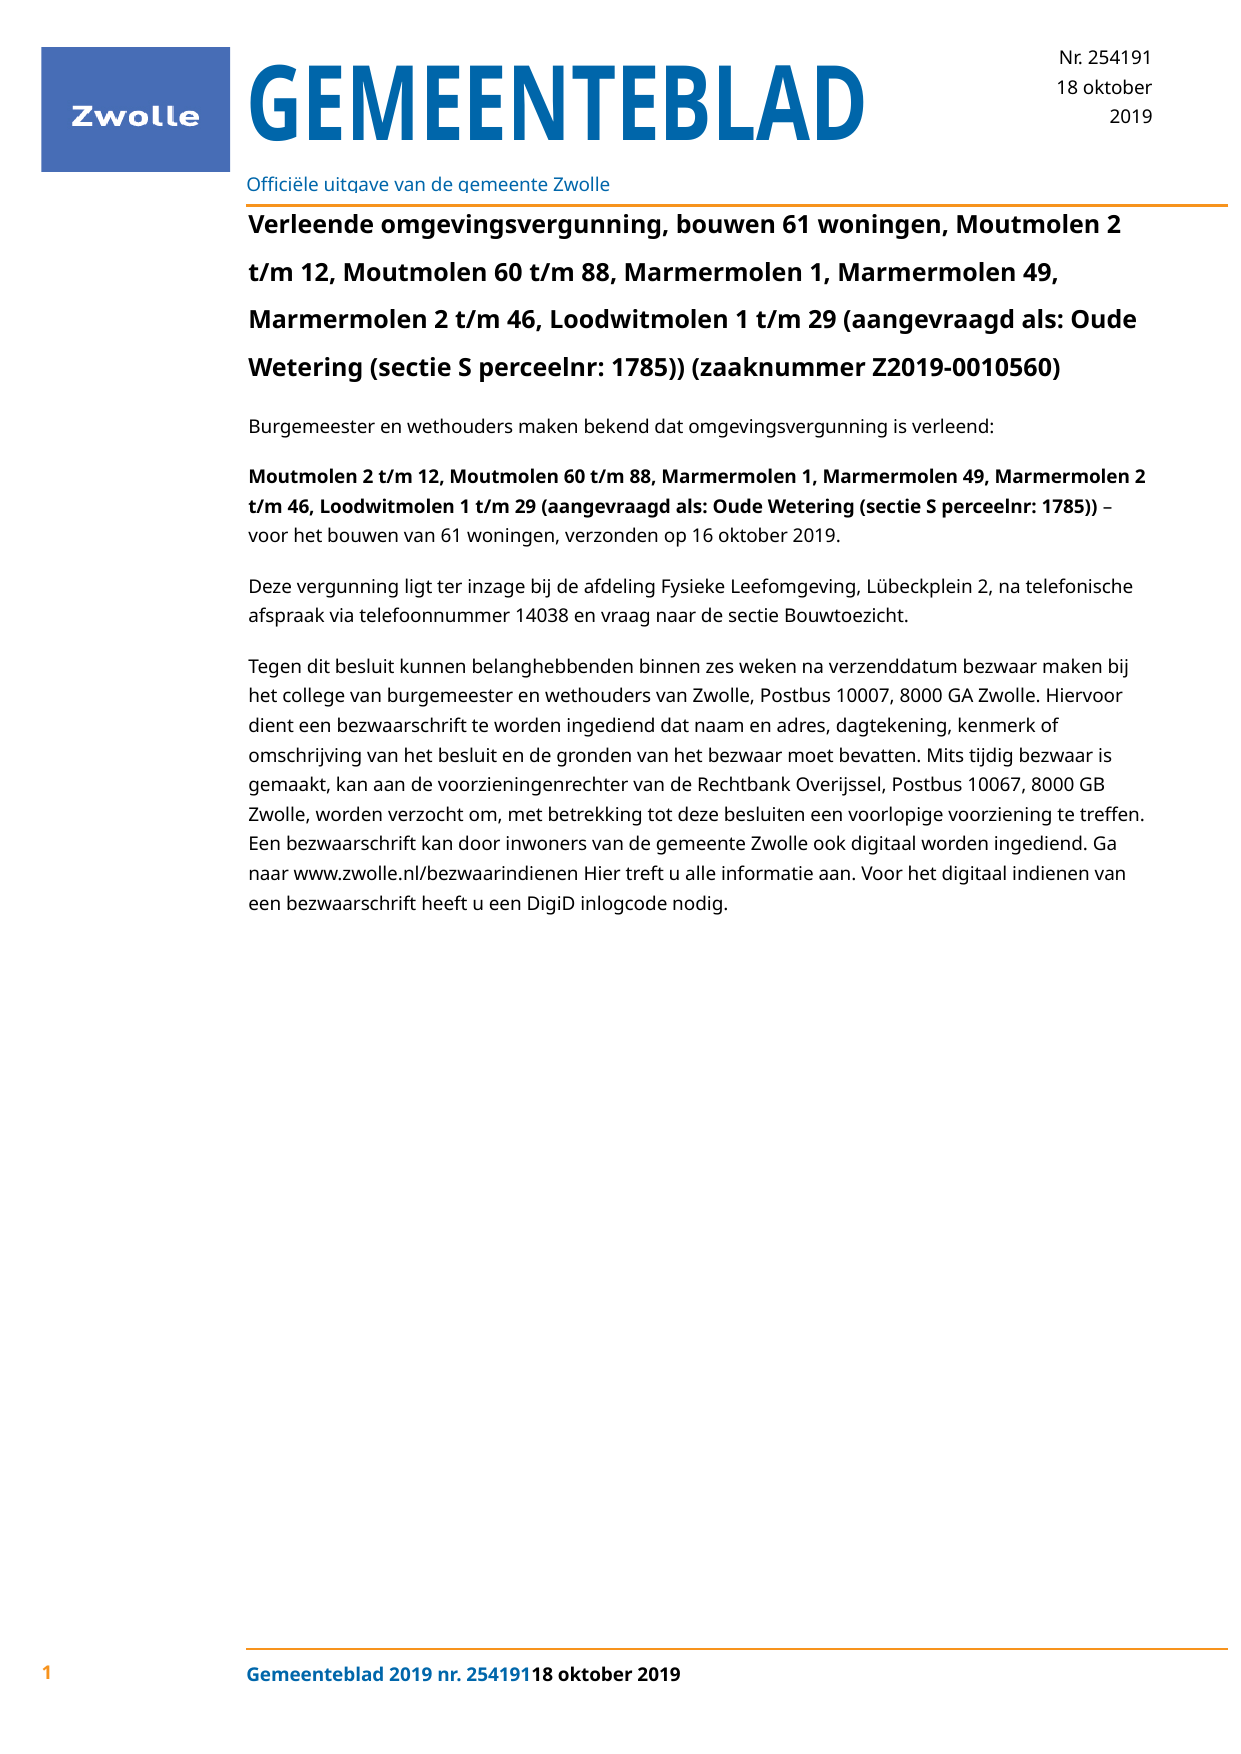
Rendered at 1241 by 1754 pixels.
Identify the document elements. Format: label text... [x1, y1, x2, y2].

text Moutmolen 2 t/m 12, Moutmolen 60 t/m 88, Marmermolen 1, Marmermolen 49, Marmermolen 2 t/m 46, Loodwitmolen 1 t/m 29 (aangevraagd als: Oude Wetering (sectie S perceelnr: 1785)) – voor het bouwen van 61 woningen, verzonden op 16 oktober 2019. [248, 463, 1152, 548]
text Burgemeester en wethouders maken bekend dat omgevingsvergunning is verleend: [248, 413, 1152, 439]
picture [41, 47, 231, 172]
text Tegen dit besluit kunnen belanghebbenden binnen zes weken na verzenddatum bezwaar maken bij het college van burgemeester en wethouders van Zwolle, Postbus 10007, 8000 GA Zwolle. Hiervoor dient een bezwaarschrift te worden ingediend dat naam en adres, dagtekening, kenmerk of omschrijving van het besluit en de gronden van het bezwaar moet bevatten. Mits tijdig bezwaar is gemaakt, kan aan de voorzieningenrechter van de Rechtbank Overijssel, Postbus 10067, 8000 GB Zwolle, worden verzocht om, met betrekking tot deze besluiten een voorlopige voorziening te treffen. Een bezwaarschrift kan door inwoners van de gemeente Zwolle ook digitaal worden ingediend. Ga naar www.zwolle.nl/bezwaarindienen Hier treft u alle informatie aan. Voor het digitaal indienen van een bezwaarschrift heeft u een DigiD inlogcode nodig. [248, 653, 1152, 916]
text Deze vergunning ligt ter inzage bij de afdeling Fysieke Leefomgeving, Lübeckplein 2, na telefonische afspraak via telefoonnummer 14038 en vraag naar de sectie Bouwtoezicht. [248, 573, 1152, 628]
text Verleende omgevingsvergunning, bouwen 61 woningen, Moutmolen 2 t/m 12, Moutmolen 60 t/m 88, Marmermolen 1, Marmermolen 49, Marmermolen 2 t/m 46, Loodwitmolen 1 t/m 29 (aangevraagd als: Oude Wetering (sectie S perceelnr: 1785)) (zaaknummer Z2019-0010560) [248, 207, 1152, 384]
